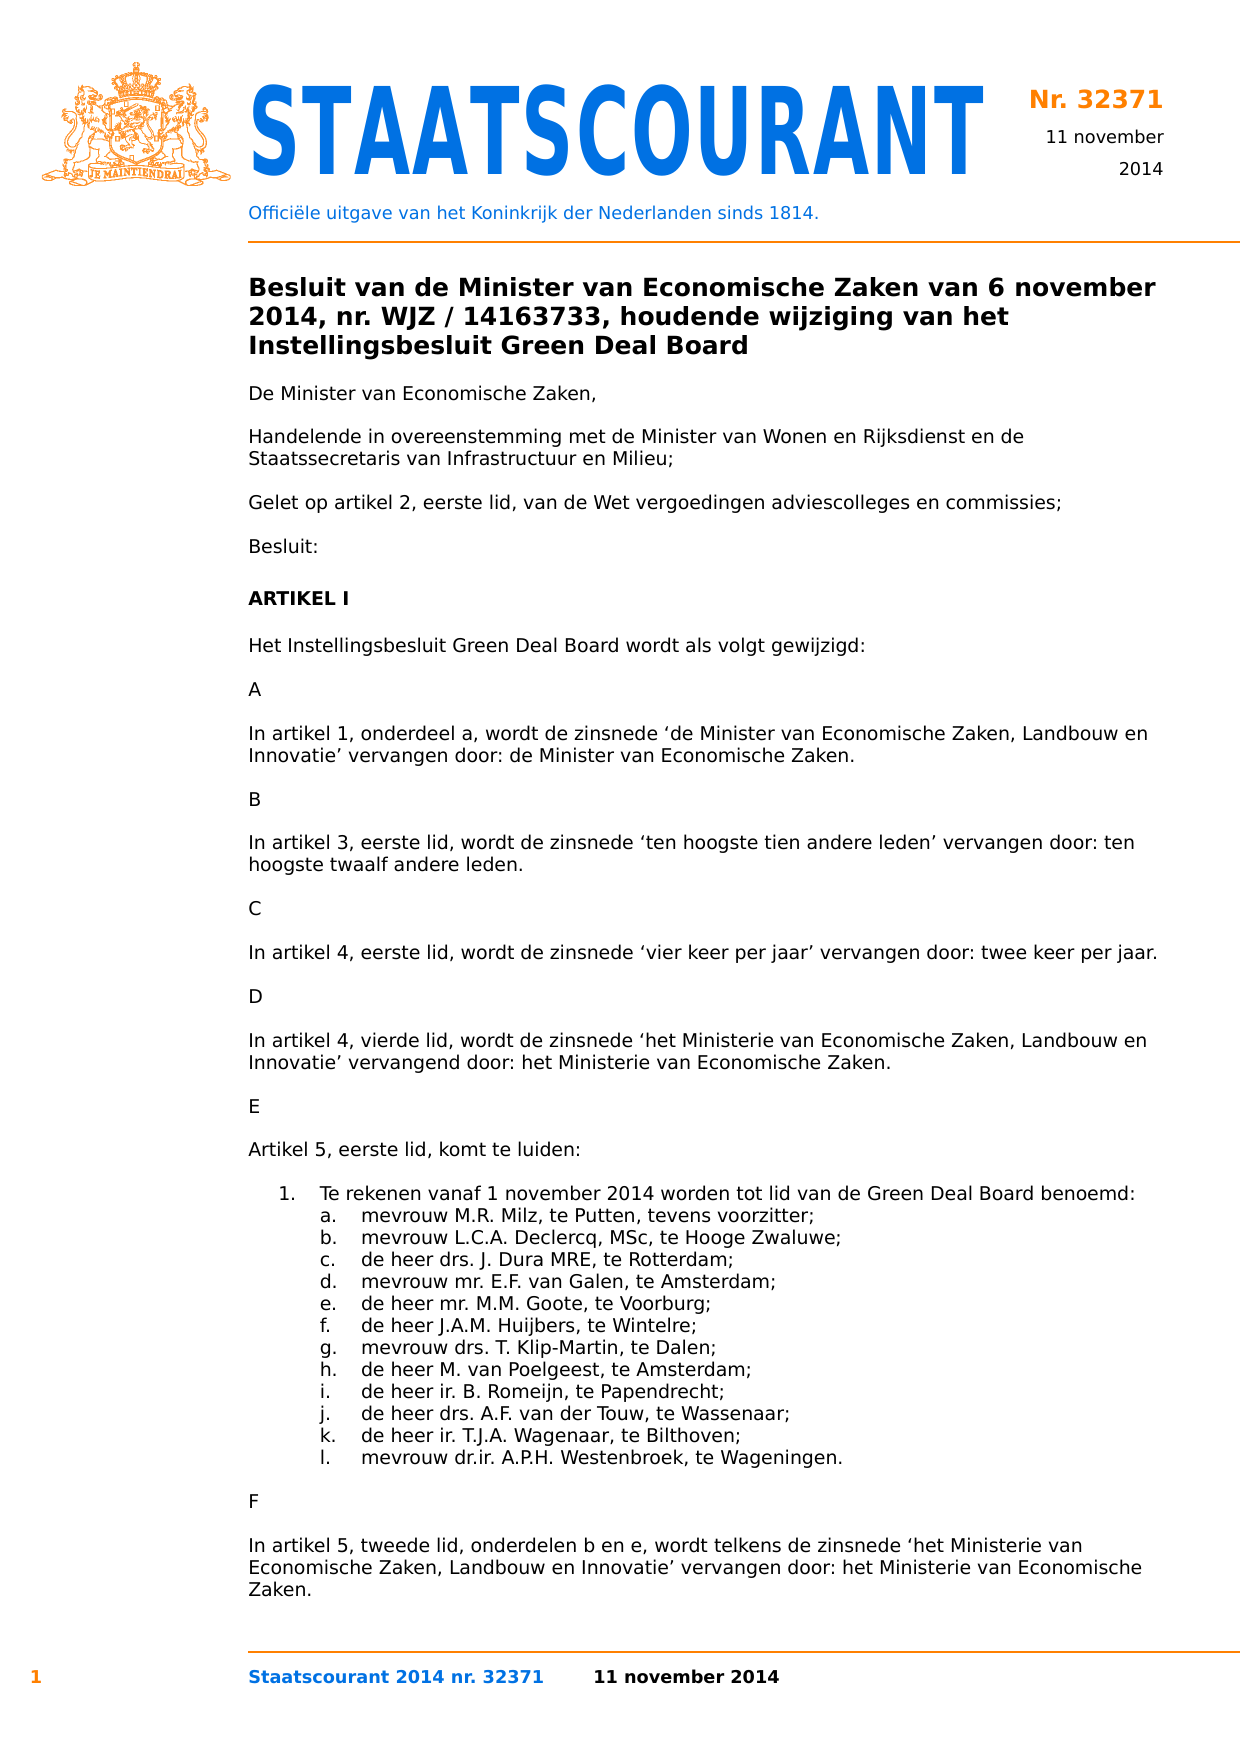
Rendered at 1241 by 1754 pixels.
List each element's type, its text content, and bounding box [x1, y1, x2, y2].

subtitle Besluit van de Minister van Economische Zaken van 6 november 2014, nr. WJZ / 14163733, houdende wijziging van het Instellingsbesluit Green Deal Board [248, 273, 1163, 361]
text c. de heer drs. J. Dura MRE, te Rotterdam; [319, 1249, 1163, 1271]
table_cell Officiële uitgave van het Koninkrijk der Nederlanden sinds 1814. [248, 203, 1240, 241]
text d. mevrouw mr. E.F. van Galen, te Amsterdam; [319, 1271, 1163, 1293]
text In artikel 3, eerste lid, wordt de zinsnede ‘ten hoogste tien andere leden’ vervangen door: ten hoogste twaalf andere leden. [248, 832, 1163, 876]
text D [248, 986, 1163, 1008]
text j. de heer drs. A.F. van der Touw, te Wassenaar; [319, 1403, 1163, 1425]
text l. mevrouw dr.ir. A.P.H. Westenbroek, te Wageningen. [319, 1447, 1163, 1469]
text De Minister van Economische Zaken, [248, 382, 1163, 404]
text a. mevrouw M.R. Milz, te Putten, tevens voorzitter; [319, 1205, 1163, 1227]
text A [248, 679, 1163, 701]
text Het Instellingsbesluit Green Deal Board wordt als volgt gewijzigd: [248, 635, 1163, 657]
text In artikel 1, onderdeel a, wordt de zinsnede ‘de Minister van Economische Zaken, Landbouw en Innovatie’ vervangen door: de Minister van Economische Zaken. [248, 723, 1163, 767]
table_header STAATSCOURANT [248, 62, 998, 203]
text k. de heer ir. T.J.A. Wagenaar, te Bilthoven; [319, 1425, 1163, 1447]
text f. de heer J.A.M. Huijbers, te Wintelre; [319, 1315, 1163, 1337]
text B [248, 788, 1163, 810]
table_cell 11 november [998, 121, 1240, 153]
subtitle ARTIKEL I [248, 588, 1163, 610]
text 1. Te rekenen vanaf 1 november 2014 worden tot lid van de Green Deal Board benoemd: [278, 1183, 1163, 1205]
text Besluit: [248, 536, 1163, 558]
text b. mevrouw L.C.A. Declercq, MSc, te Hooge Zwaluwe; [319, 1227, 1163, 1249]
text Gelet op artikel 2, eerste lid, van de Wet vergoedingen adviescolleges en commissies; [248, 492, 1163, 514]
text h. de heer M. van Poelgeest, te Amsterdam; [319, 1359, 1163, 1381]
text In artikel 4, eerste lid, wordt de zinsnede ‘vier keer per jaar’ vervangen door: twee keer per jaar. [248, 942, 1163, 964]
picture [41, 62, 231, 186]
table_header [25, 62, 248, 241]
table_cell 2014 [998, 153, 1240, 203]
text g. mevrouw drs. T. Klip-Martin, te Dalen; [319, 1337, 1163, 1359]
text C [248, 898, 1163, 920]
text Artikel 5, eerste lid, komt te luiden: [248, 1139, 1163, 1161]
text In artikel 4, vierde lid, wordt de zinsnede ‘het Ministerie van Economische Zaken, Landbouw en Innovatie’ vervangend door: het Ministerie van Economische Zaken. [248, 1030, 1163, 1074]
text i. de heer ir. B. Romeijn, te Papendrecht; [319, 1381, 1163, 1403]
text F [248, 1491, 1163, 1513]
text e. de heer mr. M.M. Goote, te Voorburg; [319, 1293, 1163, 1315]
table_header Nr. 32371 [998, 62, 1240, 121]
text E [248, 1096, 1163, 1117]
text In artikel 5, tweede lid, onderdelen b en e, wordt telkens de zinsnede ‘het Ministerie van Economische Zaken, Landbouw en Innovatie’ vervangen door: het Ministerie van Economische Zaken. [248, 1535, 1163, 1601]
text Handelende in overeenstemming met de Minister van Wonen en Rijksdienst en de Staatssecretaris van Infrastructuur en Milieu; [248, 426, 1163, 470]
